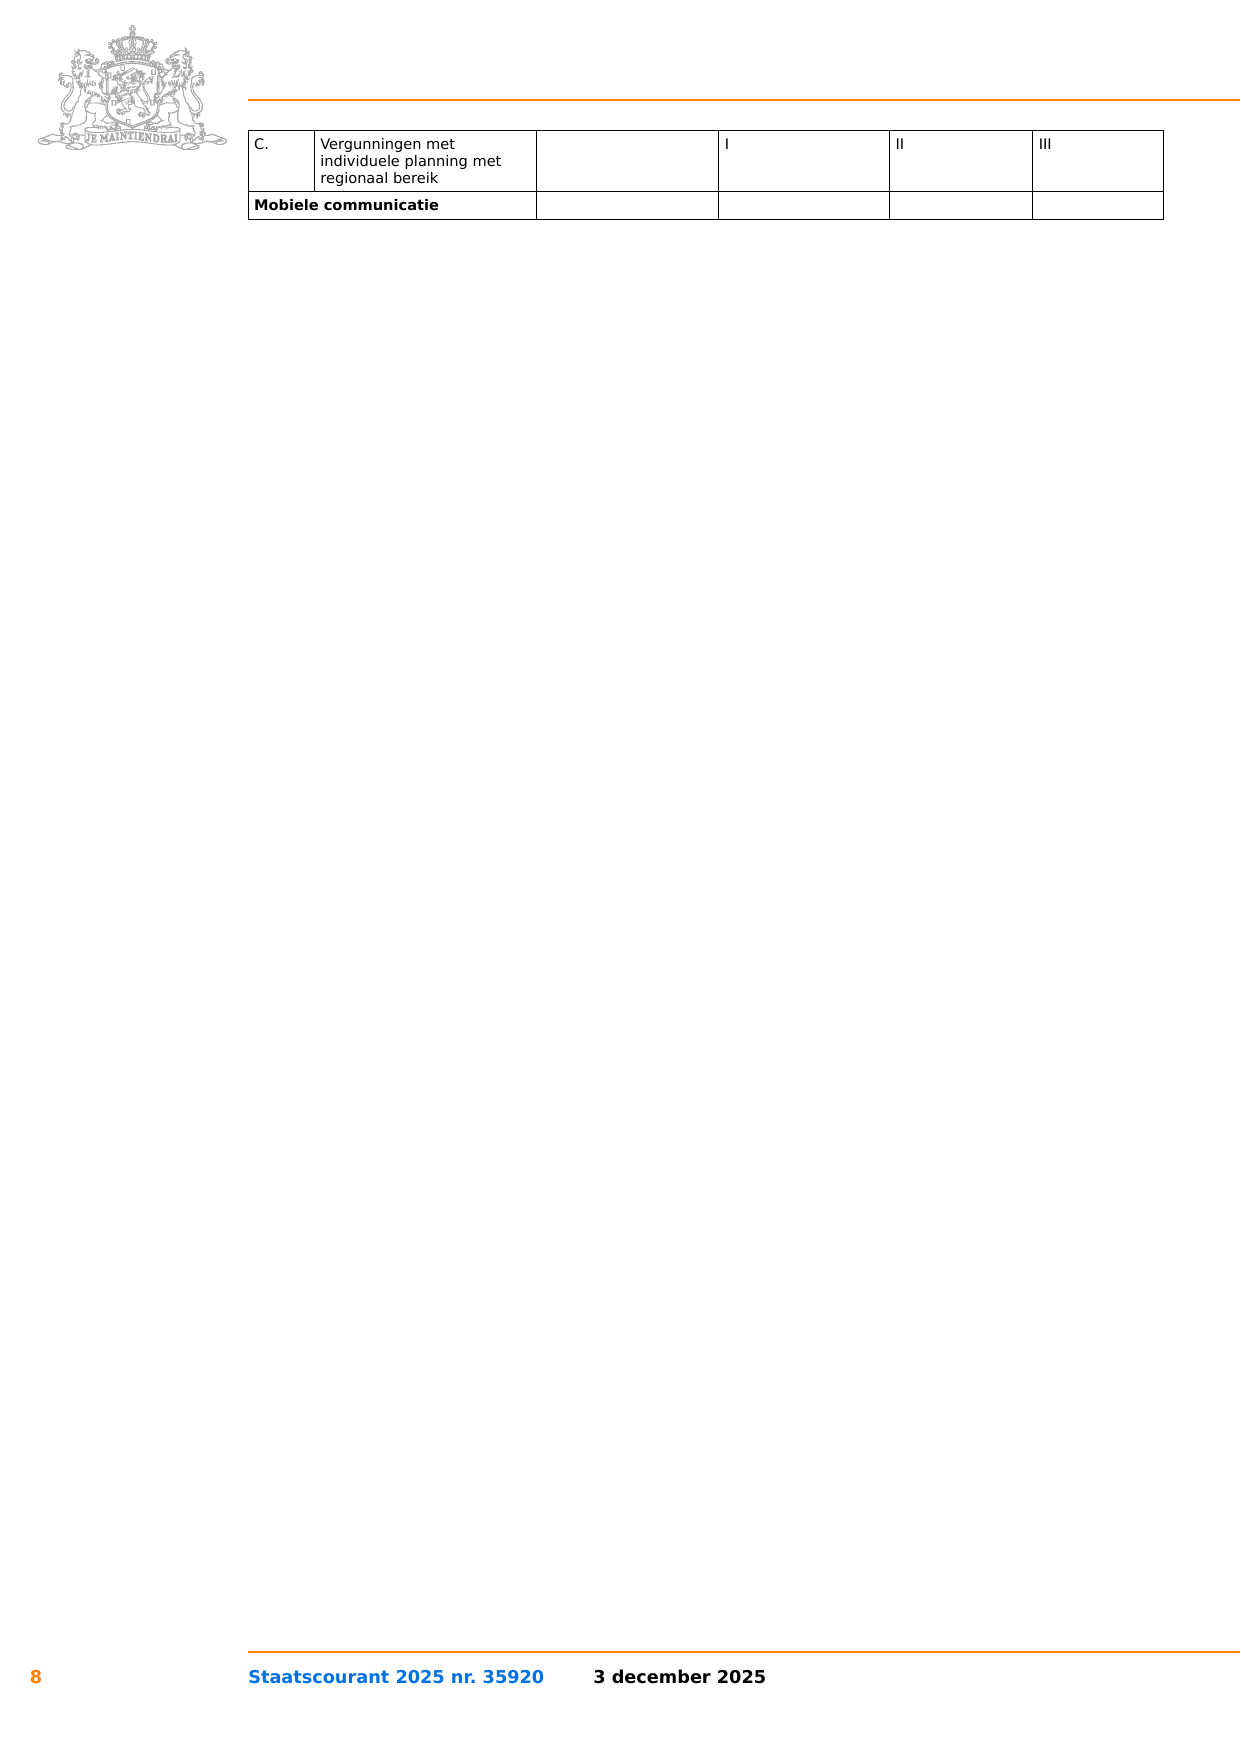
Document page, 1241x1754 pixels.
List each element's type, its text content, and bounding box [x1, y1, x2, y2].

table_cell [719, 192, 889, 219]
table_cell [890, 192, 1032, 219]
table_header II [890, 131, 1032, 191]
table_header III [1033, 131, 1163, 191]
table_cell Mobiele communicatie [249, 192, 536, 219]
table_header C. [249, 131, 314, 191]
table_cell [537, 192, 718, 219]
table_header I [719, 131, 889, 191]
table_header Vergunningen met individuele planning met regionaal bereik [315, 131, 536, 191]
table_header [537, 131, 718, 191]
picture [38, 25, 227, 150]
table_cell [1033, 192, 1163, 219]
